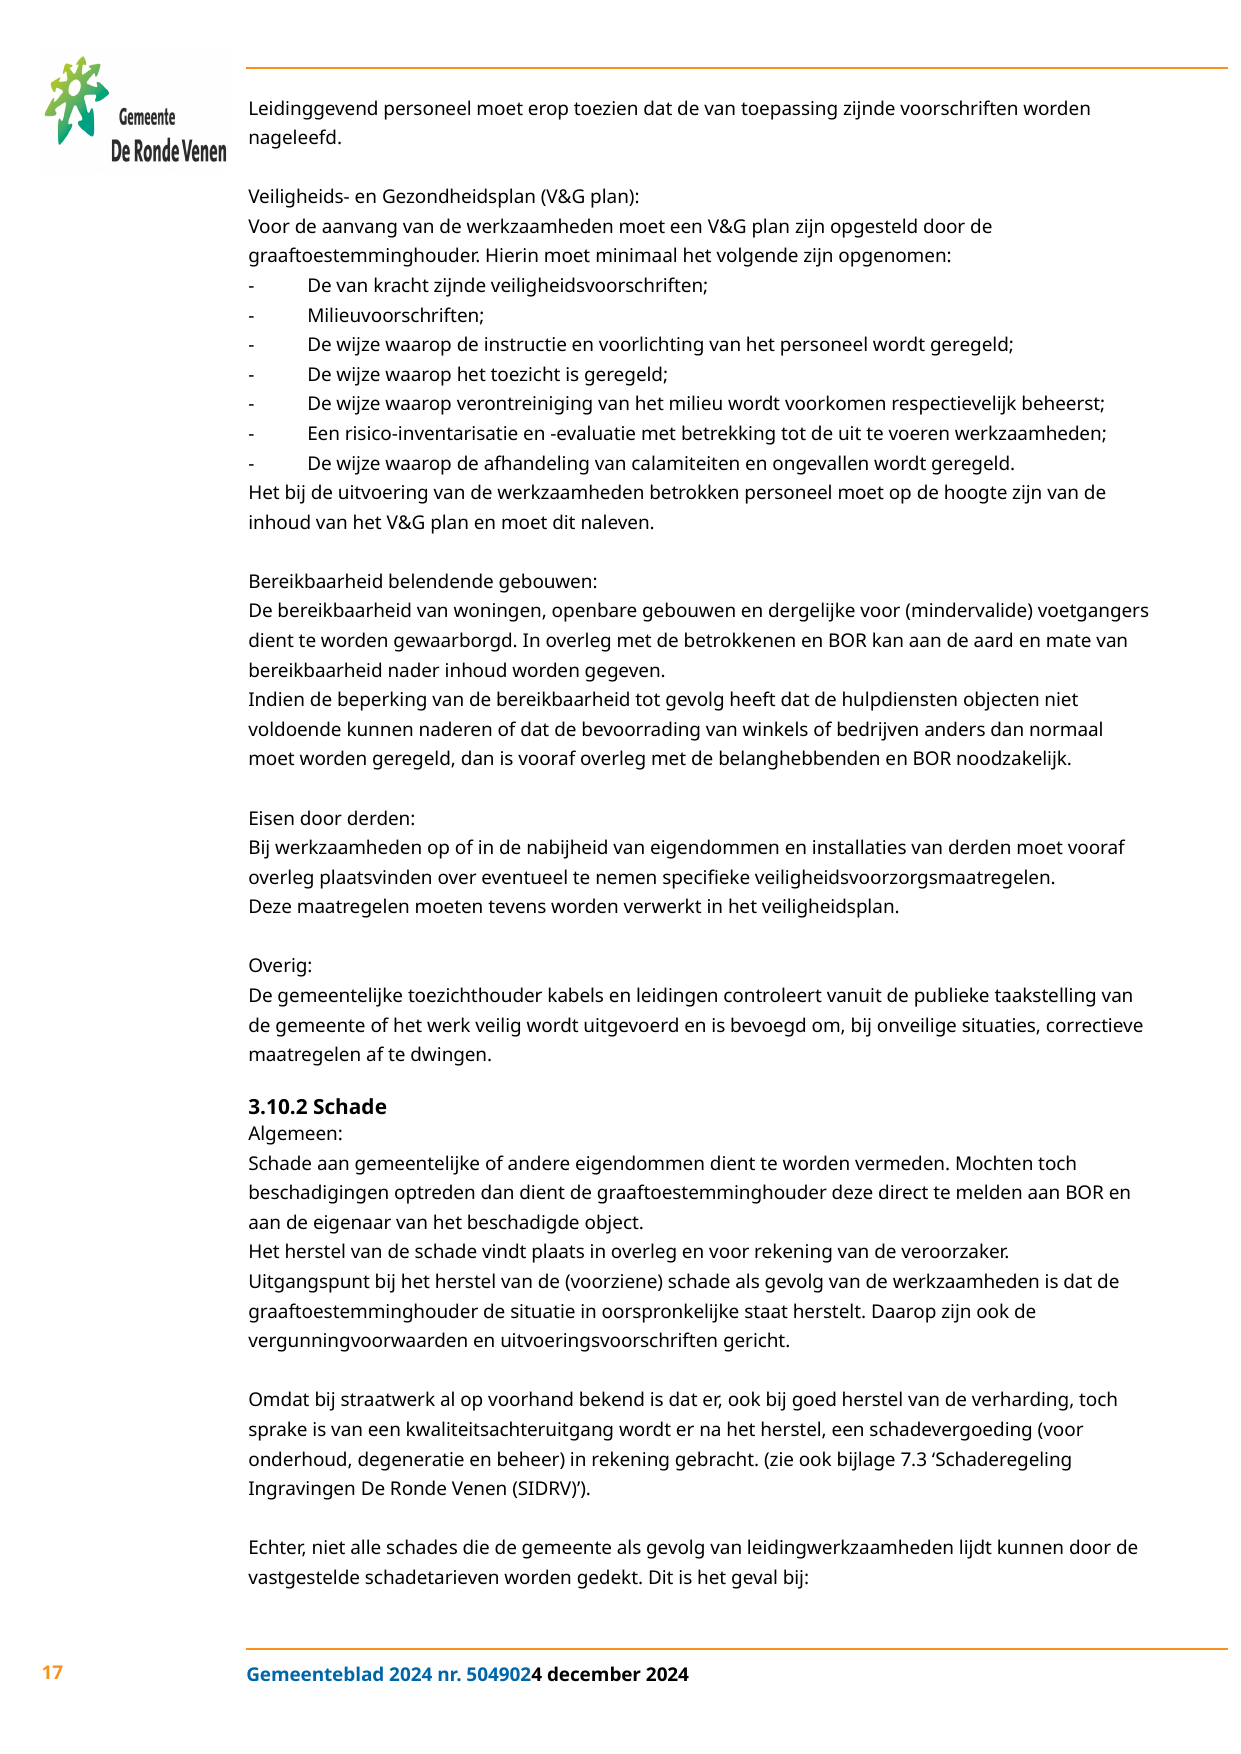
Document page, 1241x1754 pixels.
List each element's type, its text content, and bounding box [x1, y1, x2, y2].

text Bereikbaarheid belendende gebouwen: [248, 568, 1152, 594]
list De wijze waarop de afhandeling van calamiteiten en ongevallen wordt geregeld. [248, 450, 1152, 476]
text De bereikbaarheid van woningen, openbare gebouwen en dergelijke voor (mindervalide) voetgangers dient te worden gewaarborgd. In overleg met de betrokkenen en BOR kan aan de aard en mate van bereikbaarheid nader inhoud worden gegeven. [248, 598, 1152, 683]
text Deze maatregelen moeten tevens worden verwerkt in het veiligheidsplan. [248, 893, 1152, 919]
text Eisen door derden: [248, 805, 1152, 831]
text Uitgangspunt bij het herstel van de (voorziene) schade als gevolg van de werkzaamheden is dat de graaftoestemminghouder de situatie in oorspronkelijke staat herstelt. Daarop zijn ook de vergunningvoorwaarden en uitvoeringsvoorschriften gericht. [248, 1268, 1152, 1353]
picture [41, 47, 231, 172]
list De wijze waarop de instructie en voorlichting van het personeel wordt geregeld; [248, 331, 1152, 357]
text Bij werkzaamheden op of in de nabijheid van eigendommen en installaties van derden moet vooraf overleg plaatsvinden over eventueel te nemen specifieke veiligheidsvoorzorgsmaatregelen. [248, 834, 1152, 890]
list De van kracht zijnde veiligheidsvoorschriften; [248, 272, 1152, 298]
text 3.10.2 Schade [248, 1092, 1152, 1120]
text Overig: [248, 953, 1152, 978]
text Echter, niet alle schades die de gemeente als gevolg van leidingwerkzaamheden lijdt kunnen door de vastgestelde schadetarieven worden gedekt. Dit is het geval bij: [248, 1534, 1152, 1590]
text Omdat bij straatwerk al op voorhand bekend is dat er, ook bij goed herstel van de verharding, toch sprake is van een kwaliteitsachteruitgang wordt er na het herstel, een schadevergoeding (voor onderhoud, degeneratie en beheer) in rekening gebracht. (zie ook bijlage 7.3 ‘Schaderegeling Ingravingen De Ronde Venen (SIDRV)’). [248, 1387, 1152, 1501]
text Het herstel van de schade vindt plaats in overleg en voor rekening van de veroorzaker. [248, 1239, 1152, 1264]
text De gemeentelijke toezichthouder kabels en leidingen controleert vanuit de publieke taakstelling van de gemeente of het werk veilig wordt uitgevoerd en is bevoegd om, bij onveilige situaties, correctieve maatregelen af te dwingen. [248, 982, 1152, 1067]
text Indien de beperking van de bereikbaarheid tot gevolg heeft dat de hulpdiensten objecten niet voldoende kunnen naderen of dat de bevoorrading van winkels of bedrijven anders dan normaal moet worden geregeld, dan is vooraf overleg met de belanghebbenden en BOR noodzakelijk. [248, 686, 1152, 771]
text Voor de aanvang van de werkzaamheden moet een V&G plan zijn opgesteld door de graaftoestemminghouder. Hierin moet minimaal het volgende zijn opgenomen: [248, 213, 1152, 268]
list De wijze waarop het toezicht is geregeld; [248, 361, 1152, 387]
text Het bij de uitvoering van de werkzaamheden betrokken personeel moet op de hoogte zijn van de inhoud van het V&G plan en moet dit naleven. [248, 479, 1152, 535]
text Leidinggevend personeel moet erop toezien dat de van toepassing zijnde voorschriften worden nageleefd. [248, 95, 1152, 150]
text Algemeen: [248, 1120, 1152, 1146]
text Schade aan gemeentelijke of andere eigendommen dient te worden vermeden. Mochten toch beschadigingen optreden dan dient de graaftoestemminghouder deze direct te melden aan BOR en aan de eigenaar van het beschadigde object. [248, 1150, 1152, 1235]
text Veiligheids- en Gezondheidsplan (V&G plan): [248, 183, 1152, 209]
list Een risico-inventarisatie en -evaluatie met betrekking tot de uit te voeren werkzaamheden; [248, 420, 1152, 446]
list Milieuvoorschriften; [248, 302, 1152, 328]
list De wijze waarop verontreiniging van het milieu wordt voorkomen respectievelijk beheerst; [248, 391, 1152, 416]
